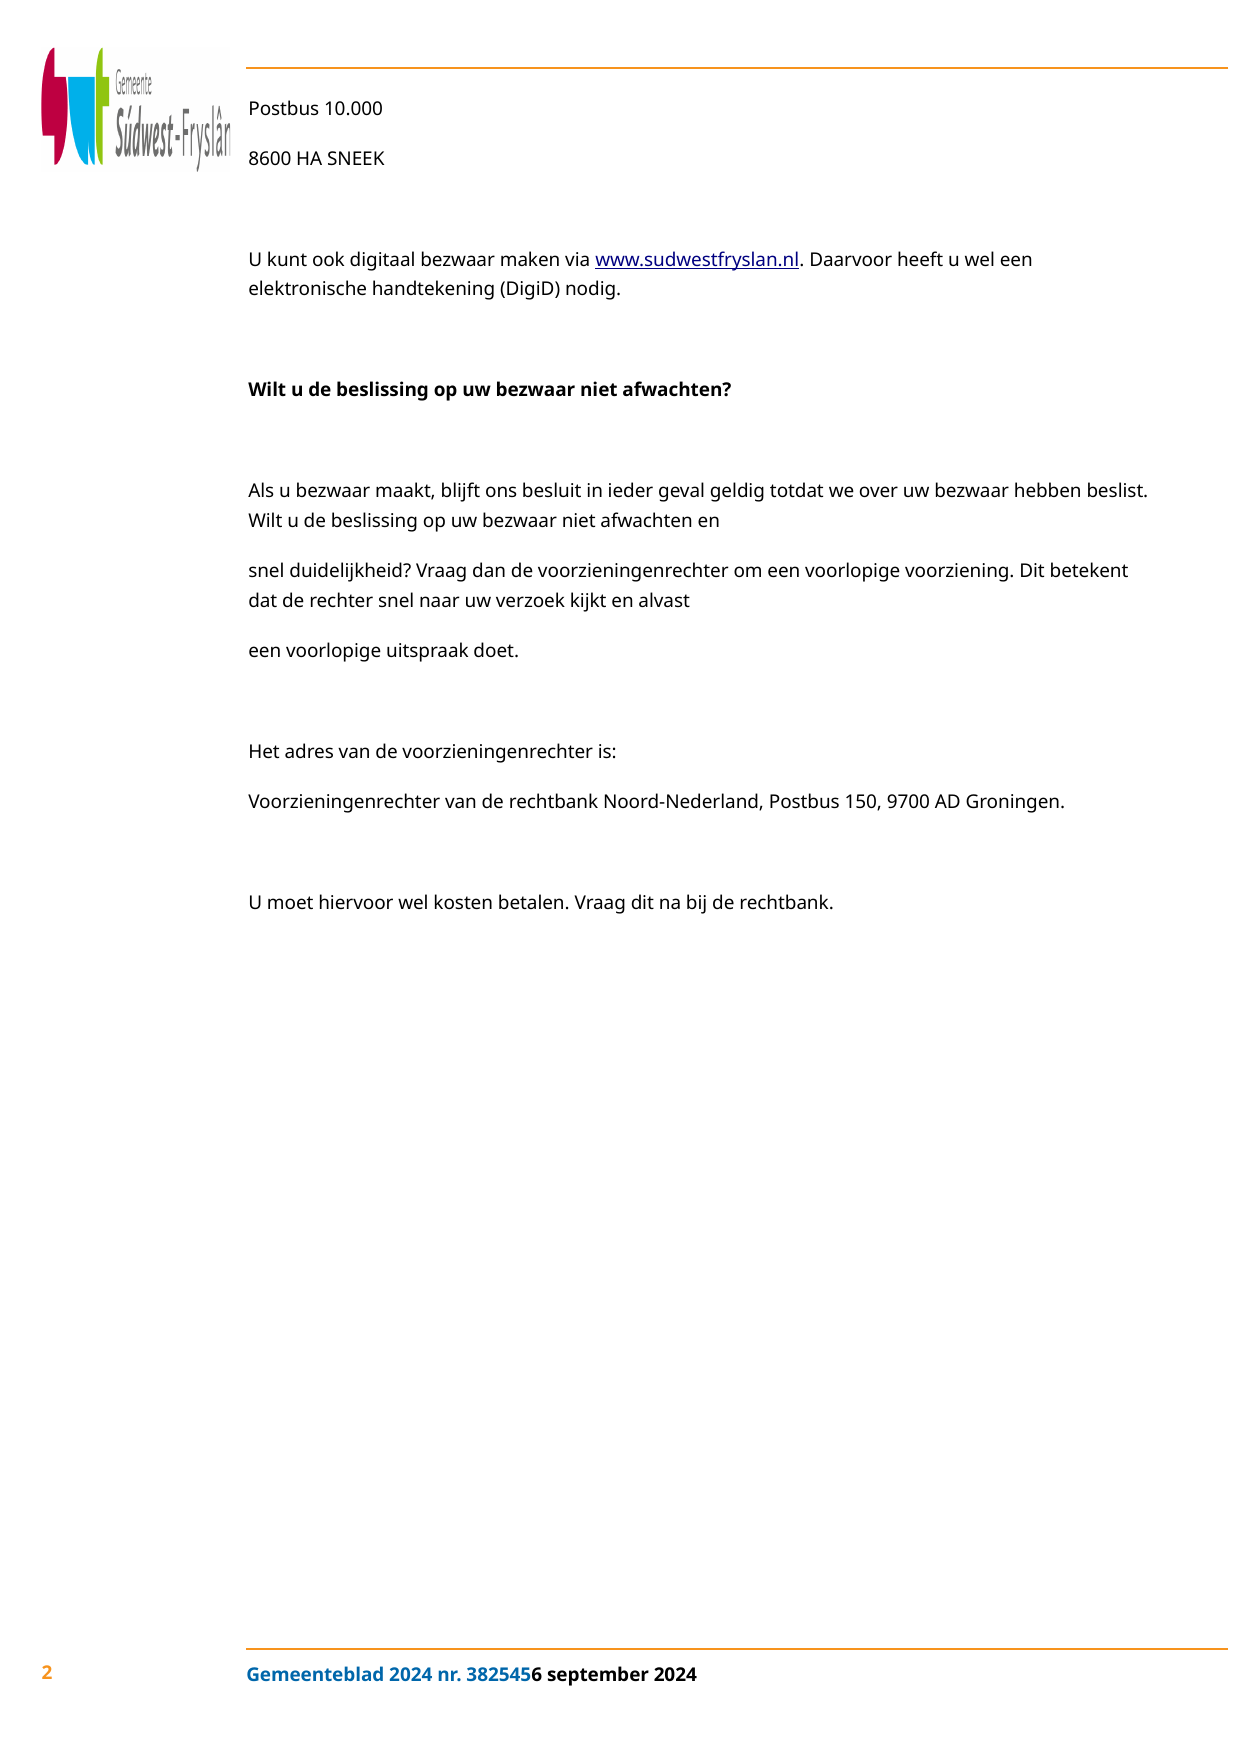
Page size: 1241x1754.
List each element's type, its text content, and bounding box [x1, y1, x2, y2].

text een voorlopige uitspraak doet. [248, 637, 1152, 663]
text 8600 HA SNEEK [248, 145, 1152, 171]
text Het adres van de voorzieningenrechter is: [248, 738, 1152, 764]
text Postbus 10.000 [248, 95, 1152, 121]
text Wilt u de beslissing op uw bezwaar niet afwachten? [248, 376, 1152, 402]
text U kunt ook digitaal bezwaar maken via www.sudwestfryslan.nl. Daarvoor heeft u wel een elektronische handtekening (DigiD) nodig. [248, 246, 1152, 301]
text Als u bezwaar maakt, blijft ons besluit in ieder geval geldig totdat we over uw bezwaar hebben beslist. Wilt u de beslissing op uw bezwaar niet afwachten en [248, 477, 1152, 533]
text U moet hiervoor wel kosten betalen. Vraag dit na bij de rechtbank. [248, 889, 1152, 915]
picture [41, 47, 231, 172]
text Voorzieningenrechter van de rechtbank Noord-Nederland, Postbus 150, 9700 AD Groningen. [248, 788, 1152, 814]
text snel duidelijkheid? Vraag dan de voorzieningenrechter om een voorlopige voorziening. Dit betekent dat de rechter snel naar uw verzoek kijkt en alvast [248, 557, 1152, 613]
